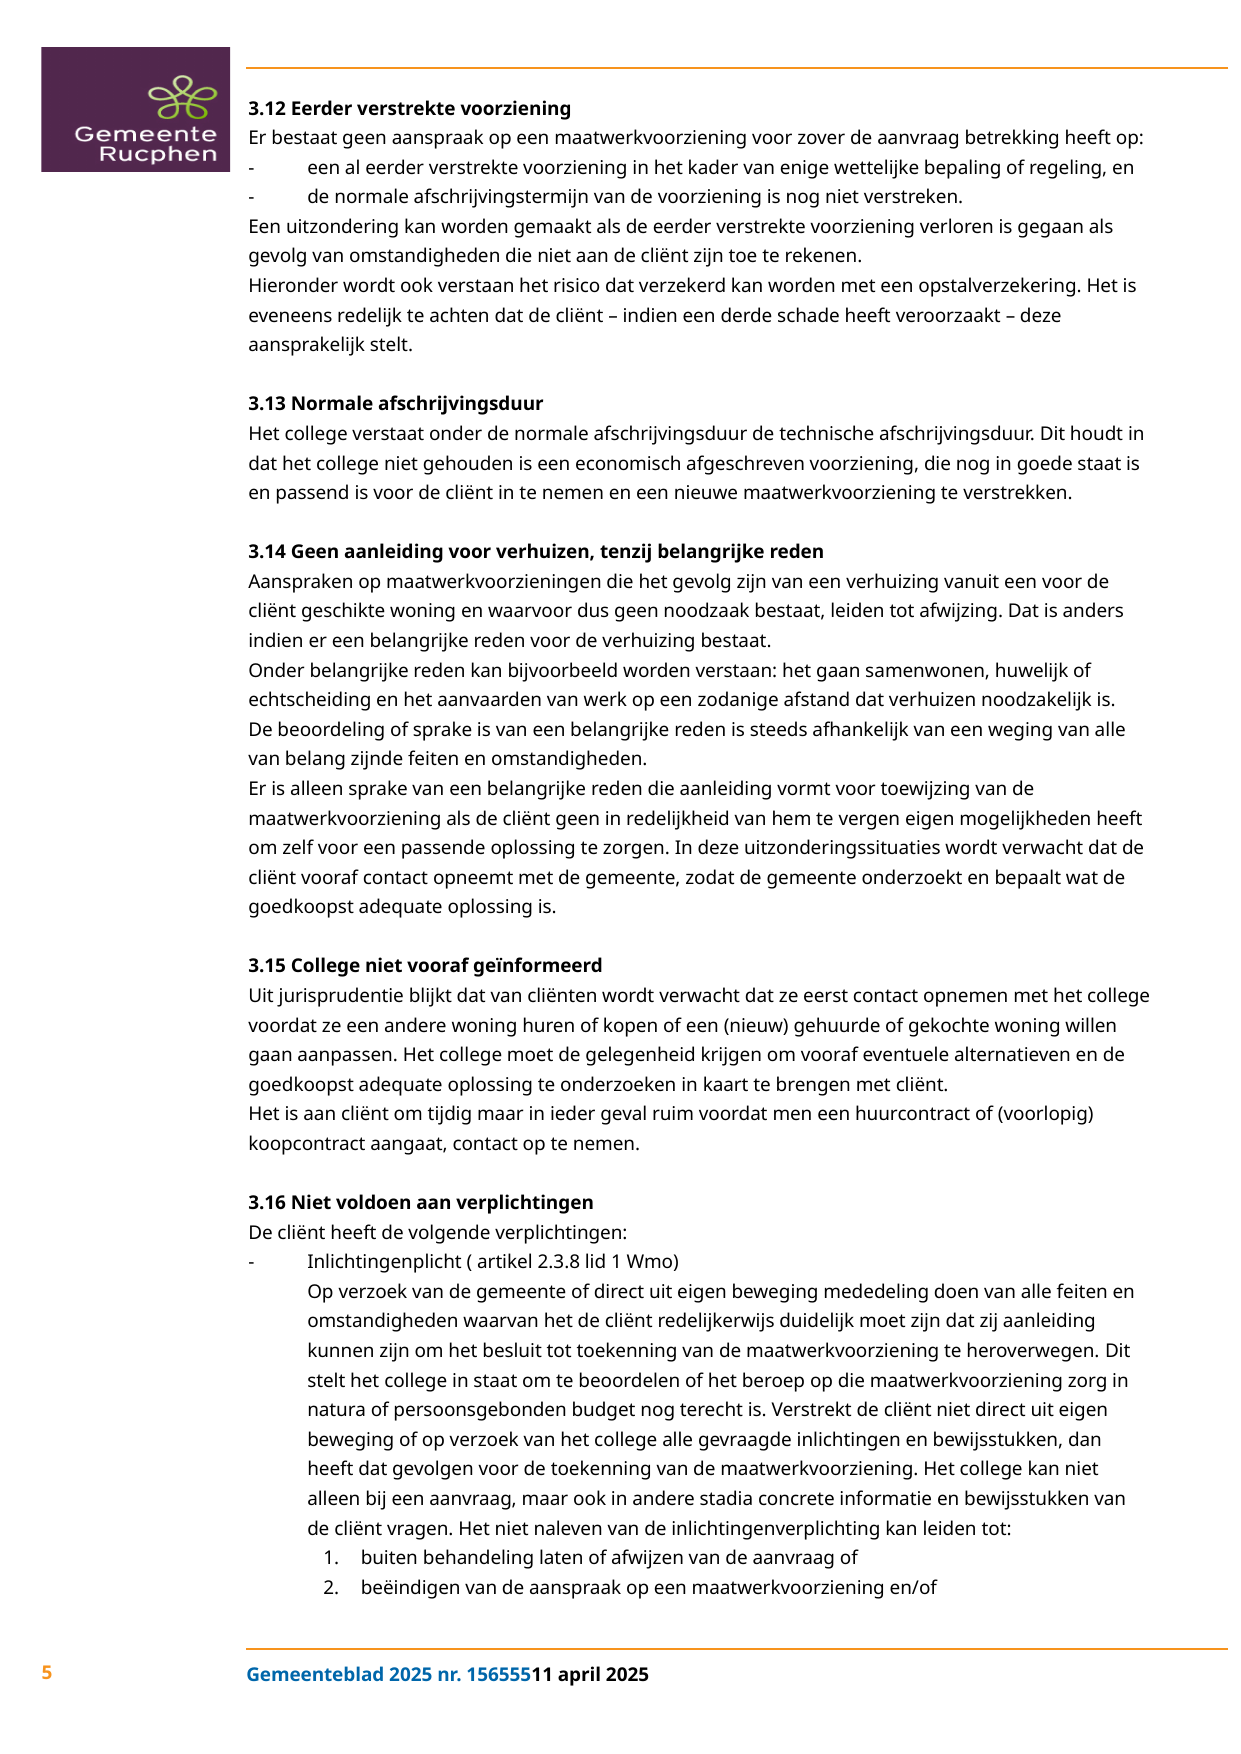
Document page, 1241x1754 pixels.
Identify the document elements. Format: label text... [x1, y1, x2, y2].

text Hieronder wordt ook verstaan het risico dat verzekerd kan worden met een opstalverzekering. Het is eveneens redelijk te achten dat de cliënt – indien een derde schade heeft veroorzaakt – deze aansprakelijk stelt. [248, 272, 1152, 357]
list beëindigen van de aanspraak op een maatwerkvoorziening en/of [323, 1574, 1152, 1600]
text Aanspraken op maatwerkvoorzieningen die het gevolg zijn van een verhuizing vanuit een voor de cliënt geschikte woning en waarvoor dus geen noodzaak bestaat, leiden tot afwijzing. Dat is anders indien er een belangrijke reden voor de verhuizing bestaat. [248, 568, 1152, 653]
text Uit jurisprudentie blijkt dat van cliënten wordt verwacht dat ze eerst contact opnemen met het college voordat ze een andere woning huren of kopen of een (nieuw) gehuurde of gekochte woning willen gaan aanpassen. Het college moet de gelegenheid krijgen om vooraf eventuele alternatieven en de goedkoopst adequate oplossing te onderzoeken in kaart te brengen met cliënt. [248, 982, 1152, 1097]
text Een uitzondering kan worden gemaakt als de eerder verstrekte voorziening verloren is gegaan als gevolg van omstandigheden die niet aan de cliënt zijn toe te rekenen. [248, 213, 1152, 268]
text Het is aan cliënt om tijdig maar in ieder geval ruim voordat men een huurcontract of (voorlopig) koopcontract aangaat, contact op te nemen. [248, 1101, 1152, 1156]
text Onder belangrijke reden kan bijvoorbeeld worden verstaan: het gaan samenwonen, huwelijk of echtscheiding en het aanvaarden van werk op een zodanige afstand dat verhuizen noodzakelijk is. [248, 657, 1152, 712]
list een al eerder verstrekte voorziening in het kader van enige wettelijke bepaling of regeling, en [248, 154, 1152, 180]
text 3.15 College niet vooraf geïnformeerd [248, 953, 1152, 978]
list de normale afschrijvingstermijn van de voorziening is nog niet verstreken. [248, 183, 1152, 209]
list buiten behandeling laten of afwijzen van de aanvraag of [323, 1544, 1152, 1570]
text De beoordeling of sprake is van een belangrijke reden is steeds afhankelijk van een weging van alle van belang zijnde feiten en omstandigheden. [248, 716, 1152, 771]
text 3.14 Geen aanleiding voor verhuizen, tenzij belangrijke reden [248, 538, 1152, 564]
list Op verzoek van de gemeente of direct uit eigen beweging mededeling doen van alle feiten en omstandigheden waarvan het de cliënt redelijkerwijs duidelijk moet zijn dat zij aanleiding kunnen zijn om het besluit tot toekenning van de maatwerkvoorziening te heroverwegen. Dit stelt het college in staat om te beoordelen of het beroep op die maatwerkvoorziening zorg in natura of persoonsgebonden budget nog terecht is. Verstrekt de cliënt niet direct uit eigen beweging of op verzoek van het college alle gevraagde inlichtingen en bewijsstukken, dan heeft dat gevolgen voor de toekenning van de maatwerkvoorziening. Het college kan niet alleen bij een aanvraag, maar ook in andere stadia concrete informatie en bewijsstukken van de cliënt vragen. Het niet naleven van de inlichtingenverplichting kan leiden tot: [248, 1278, 1152, 1541]
text 3.12 Eerder verstrekte voorziening [248, 95, 1152, 121]
text 3.13 Normale afschrijvingsduur [248, 391, 1152, 416]
text Er bestaat geen aanspraak op een maatwerkvoorziening voor zover de aanvraag betrekking heeft op: [248, 124, 1152, 150]
text De cliënt heeft de volgende verplichtingen: [248, 1219, 1152, 1245]
text Het college verstaat onder de normale afschrijvingsduur de technische afschrijvingsduur. Dit houdt in dat het college niet gehouden is een economisch afgeschreven voorziening, die nog in goede staat is en passend is voor de cliënt in te nemen en een nieuwe maatwerkvoorziening te verstrekken. [248, 420, 1152, 505]
list Inlichtingenplicht ( artikel 2.3.8 lid 1 Wmo) [248, 1248, 1152, 1274]
text Er is alleen sprake van een belangrijke reden die aanleiding vormt voor toewijzing van de maatwerkvoorziening als de cliënt geen in redelijkheid van hem te vergen eigen mogelijkheden heeft om zelf voor een passende oplossing te zorgen. In deze uitzonderingssituaties wordt verwacht dat de cliënt vooraf contact opneemt met de gemeente, zodat de gemeente onderzoekt en bepaalt wat de goedkoopst adequate oplossing is. [248, 775, 1152, 919]
picture [41, 47, 231, 172]
text 3.16 Niet voldoen aan verplichtingen [248, 1189, 1152, 1215]
